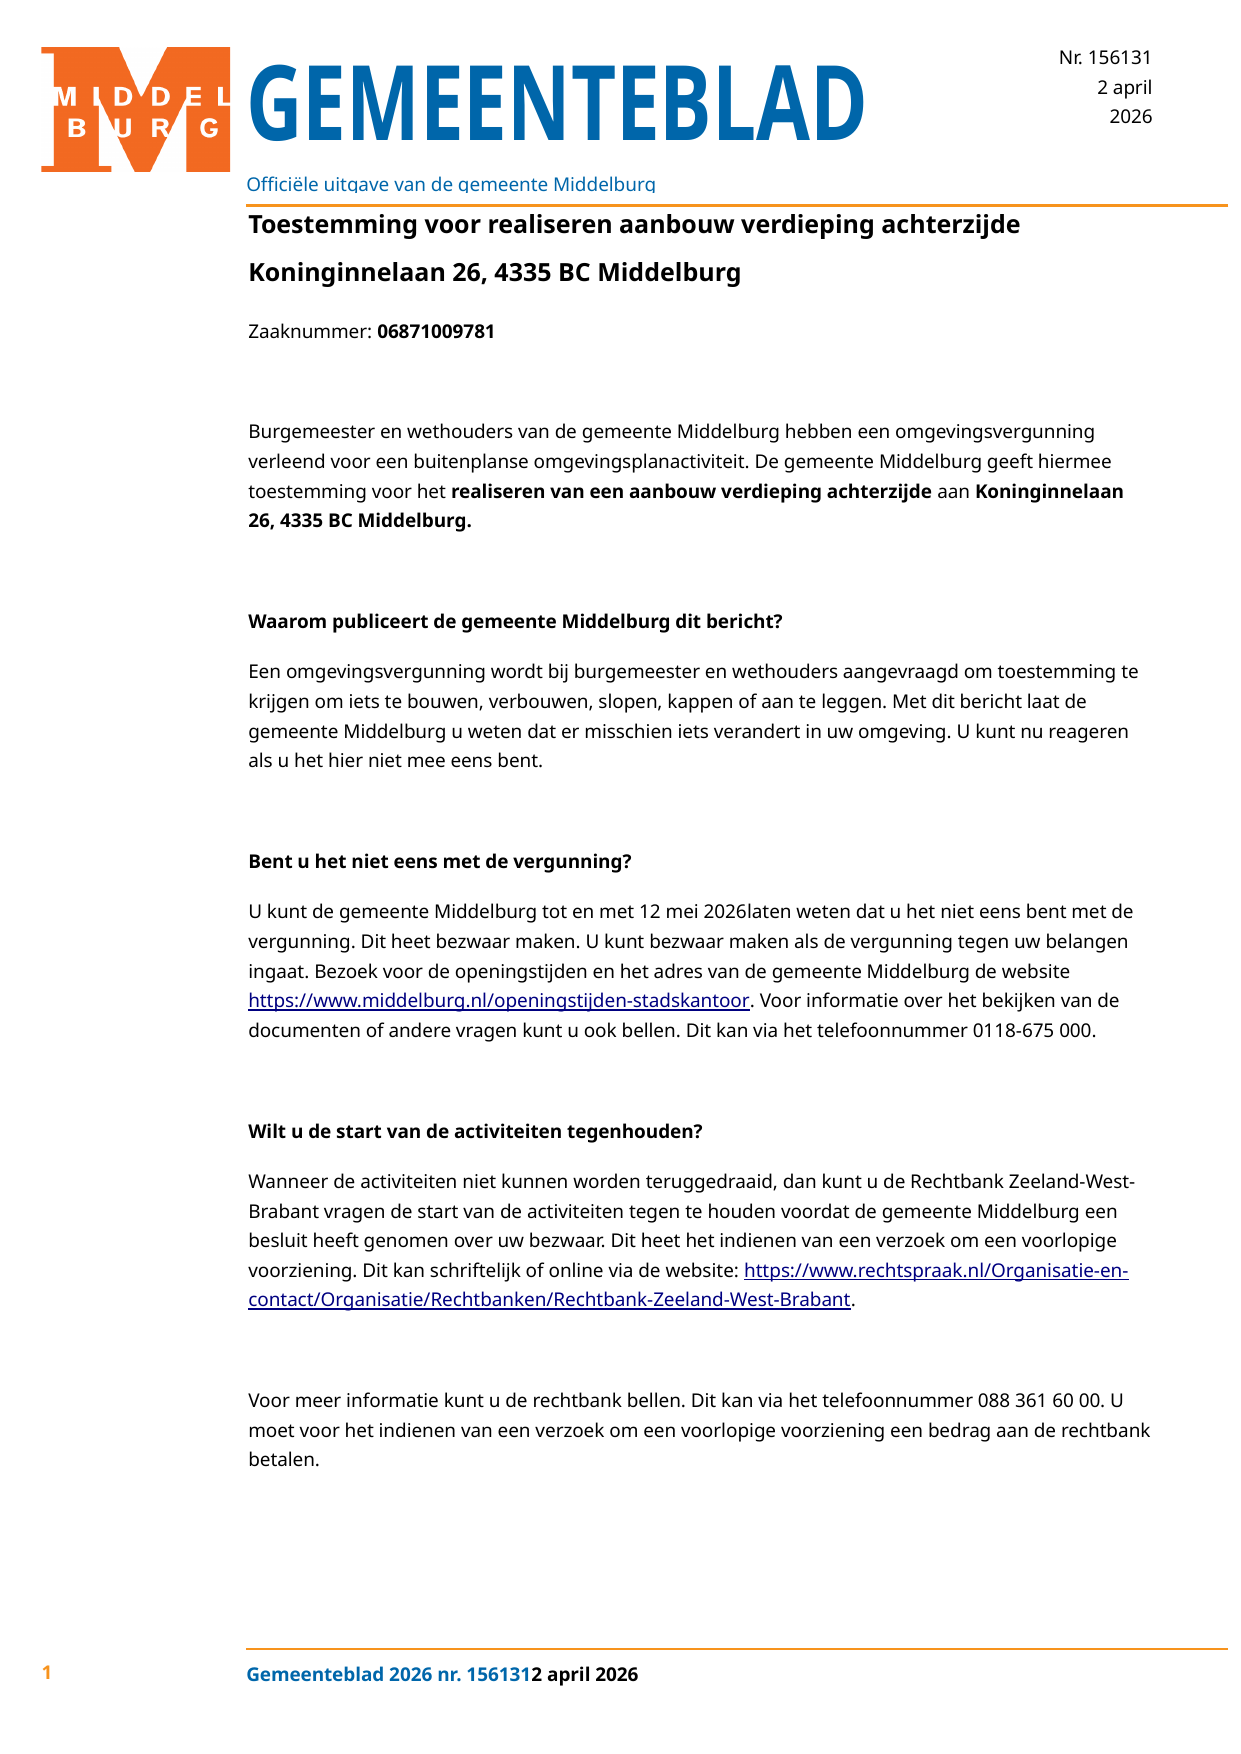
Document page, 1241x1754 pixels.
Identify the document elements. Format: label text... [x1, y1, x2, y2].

text Bent u het niet eens met de vergunning? [248, 848, 1152, 874]
text Wanneer de activiteiten niet kunnen worden teruggedraaid, dan kunt u de Rechtbank Zeeland-West-Brabant vragen de start van de activiteiten tegen te houden voordat de gemeente Middelburg een besluit heeft genomen over uw bezwaar. Dit heet het indienen van een verzoek om een voorlopige voorziening. Dit kan schriftelijk of online via de website: https://www.rechtspraak.nl/Organisatie-en-contact/Organisatie/Rechtbanken/Rechtbank-Zeeland-West-Brabant. [248, 1168, 1152, 1312]
text Wilt u de start van de activiteiten tegenhouden? [248, 1118, 1152, 1144]
text Voor meer informatie kunt u de rechtbank bellen. Dit kan via het telefoonnummer 088 361 60 00. U moet voor het indienen van een verzoek om een voorlopige voorziening een bedrag aan de rechtbank betalen. [248, 1387, 1152, 1472]
text Toestemming voor realiseren aanbouw verdieping achterzijde Koninginnelaan 26, 4335 BC Middelburg [248, 207, 1152, 288]
text U kunt de gemeente Middelburg tot en met 12 mei 2026laten weten dat u het niet eens bent met de vergunning. Dit heet bezwaar maken. U kunt bezwaar maken als de vergunning tegen uw belangen ingaat. Bezoek voor de openingstijden en het adres van de gemeente Middelburg de website https://www.middelburg.nl/openingstijden-stadskantoor. Voor informatie over het bekijken van de documenten of andere vragen kunt u ook bellen. Dit kan via het telefoonnummer 0118-675 000. [248, 899, 1152, 1043]
text Burgemeester en wethouders van de gemeente Middelburg hebben een omgevingsvergunning verleend voor een buitenplanse omgevingsplanactiviteit. De gemeente Middelburg geeft hiermee toestemming voor het realiseren van een aanbouw verdieping achterzijde aan Koninginnelaan 26, 4335 BC Middelburg. [248, 419, 1152, 533]
text Waarom publiceert de gemeente Middelburg dit bericht? [248, 608, 1152, 634]
text Een omgevingsvergunning wordt bij burgemeester en wethouders aangevraagd om toestemming te krijgen om iets te bouwen, verbouwen, slopen, kappen of aan te leggen. Met dit bericht laat de gemeente Middelburg u weten dat er misschien iets verandert in uw omgeving. U kunt nu reageren als u het hier niet mee eens bent. [248, 659, 1152, 773]
text Zaaknummer: 06871009781 [248, 318, 1152, 344]
picture [41, 47, 231, 172]
